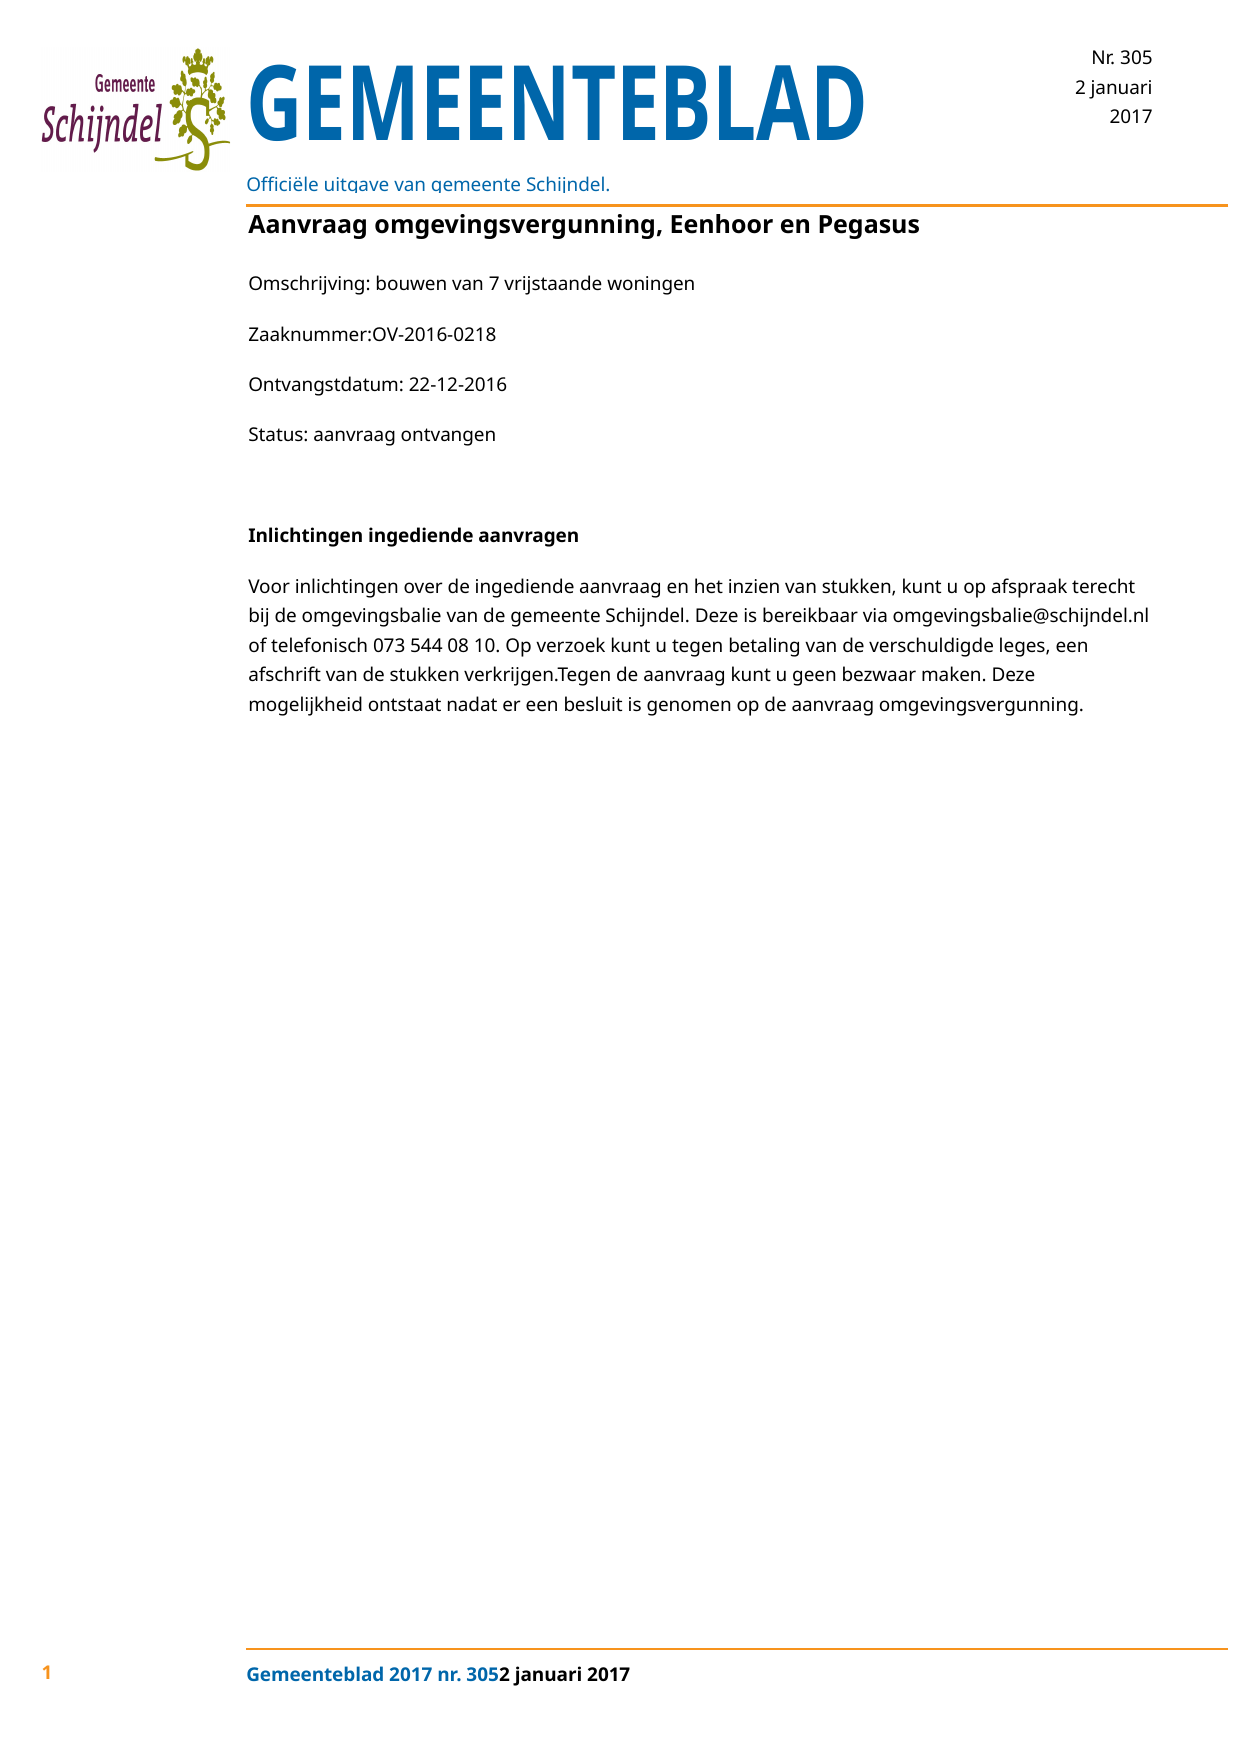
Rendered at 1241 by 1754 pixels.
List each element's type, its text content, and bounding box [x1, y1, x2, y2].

text Status: aanvraag ontvangen [248, 422, 1152, 447]
text Inlichtingen ingediende aanvragen [248, 522, 1152, 548]
text Ontvangstdatum: 22-12-2016 [248, 371, 1152, 397]
text Voor inlichtingen over de ingediende aanvraag en het inzien van stukken, kunt u op afspraak terecht bij de omgevingsbalie van de gemeente Schijndel. Deze is bereikbaar via omgevingsbalie@schijndel.nl of telefonisch 073 544 08 10. Op verzoek kunt u tegen betaling van de verschuldigde leges, een afschrift van de stukken verkrijgen.Tegen de aanvraag kunt u geen bezwaar maken. Deze mogelijkheid ontstaat nadat er een besluit is genomen op de aanvraag omgevingsvergunning. [248, 573, 1152, 717]
text Aanvraag omgevingsvergunning, Eenhoor en Pegasus [248, 207, 1152, 241]
picture [41, 47, 231, 172]
text Zaaknummer:OV-2016-0218 [248, 321, 1152, 346]
text Omschrijving: bouwen van 7 vrijstaande woningen [248, 270, 1152, 296]
